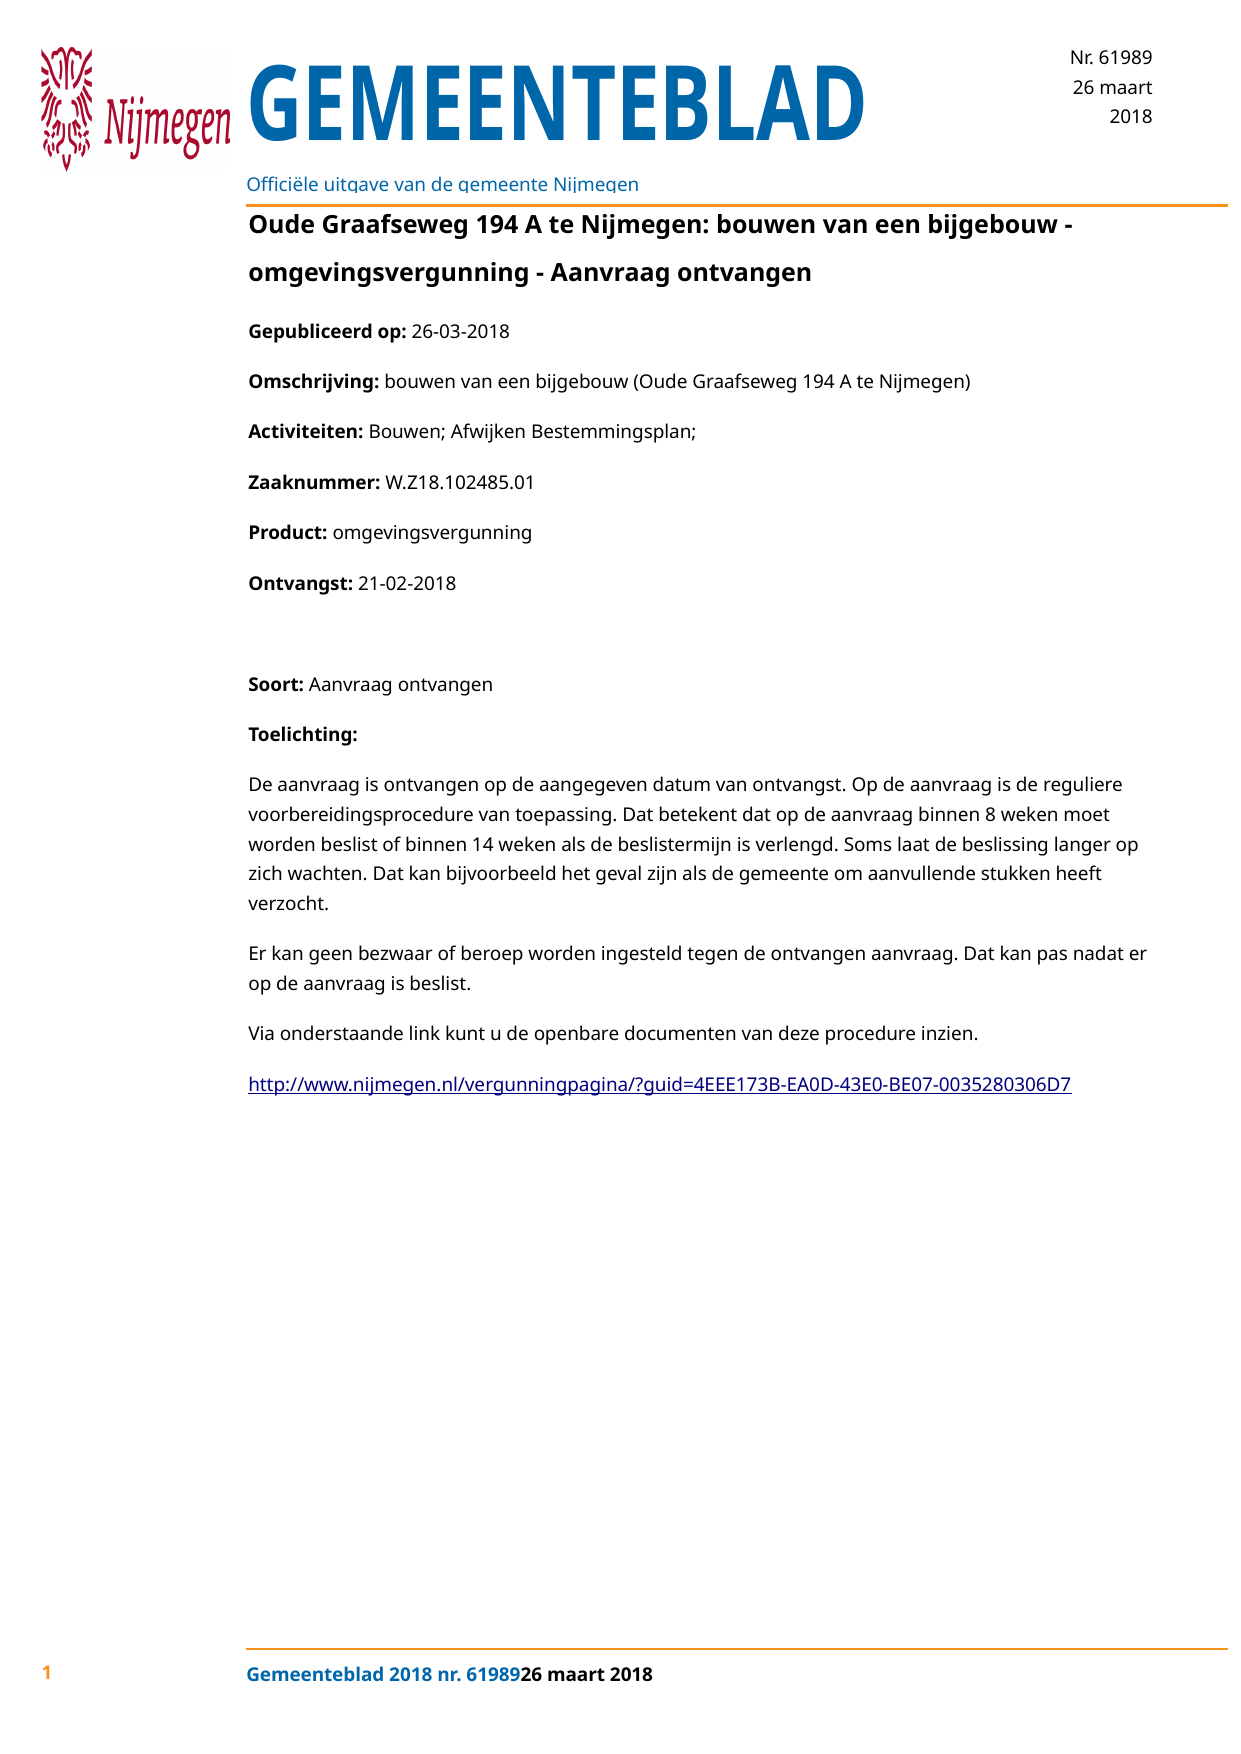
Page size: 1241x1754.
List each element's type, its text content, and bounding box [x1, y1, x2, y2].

text Ontvangst: 21-02-2018 [248, 570, 1152, 596]
text Zaaknummer: W.Z18.102485.01 [248, 469, 1152, 495]
text Product: omgevingsvergunning [248, 519, 1152, 545]
text Soort: Aanvraag ontvangen [248, 671, 1152, 697]
text Activiteiten: Bouwen; Afwijken Bestemmingsplan; [248, 419, 1152, 444]
text http://www.nijmegen.nl/vergunningpagina/?guid=4EEE173B-EA0D-43E0-BE07-0035280306D7 [248, 1071, 1152, 1097]
text De aanvraag is ontvangen op de aangegeven datum van ontvangst. Op de aanvraag is de reguliere voorbereidingsprocedure van toepassing. Dat betekent dat op de aanvraag binnen 8 weken moet worden beslist of binnen 14 weken als de beslistermijn is verlengd. Soms laat de beslissing langer op zich wachten. Dat kan bijvoorbeeld het geval zijn als de gemeente om aanvullende stukken heeft verzocht. [248, 772, 1152, 916]
text Er kan geen bezwaar of beroep worden ingesteld tegen de ontvangen aanvraag. Dat kan pas nadat er op de aanvraag is beslist. [248, 940, 1152, 996]
text Oude Graafseweg 194 A te Nijmegen: bouwen van een bijgebouw - omgevingsvergunning - Aanvraag ontvangen [248, 207, 1152, 288]
text Via onderstaande link kunt u de openbare documenten van deze procedure inzien. [248, 1020, 1152, 1046]
text Omschrijving: bouwen van een bijgebouw (Oude Graafseweg 194 A te Nijmegen) [248, 368, 1152, 394]
text Gepubliceerd op: 26-03-2018 [248, 318, 1152, 344]
picture [41, 47, 231, 172]
text Toelichting: [248, 721, 1152, 747]
